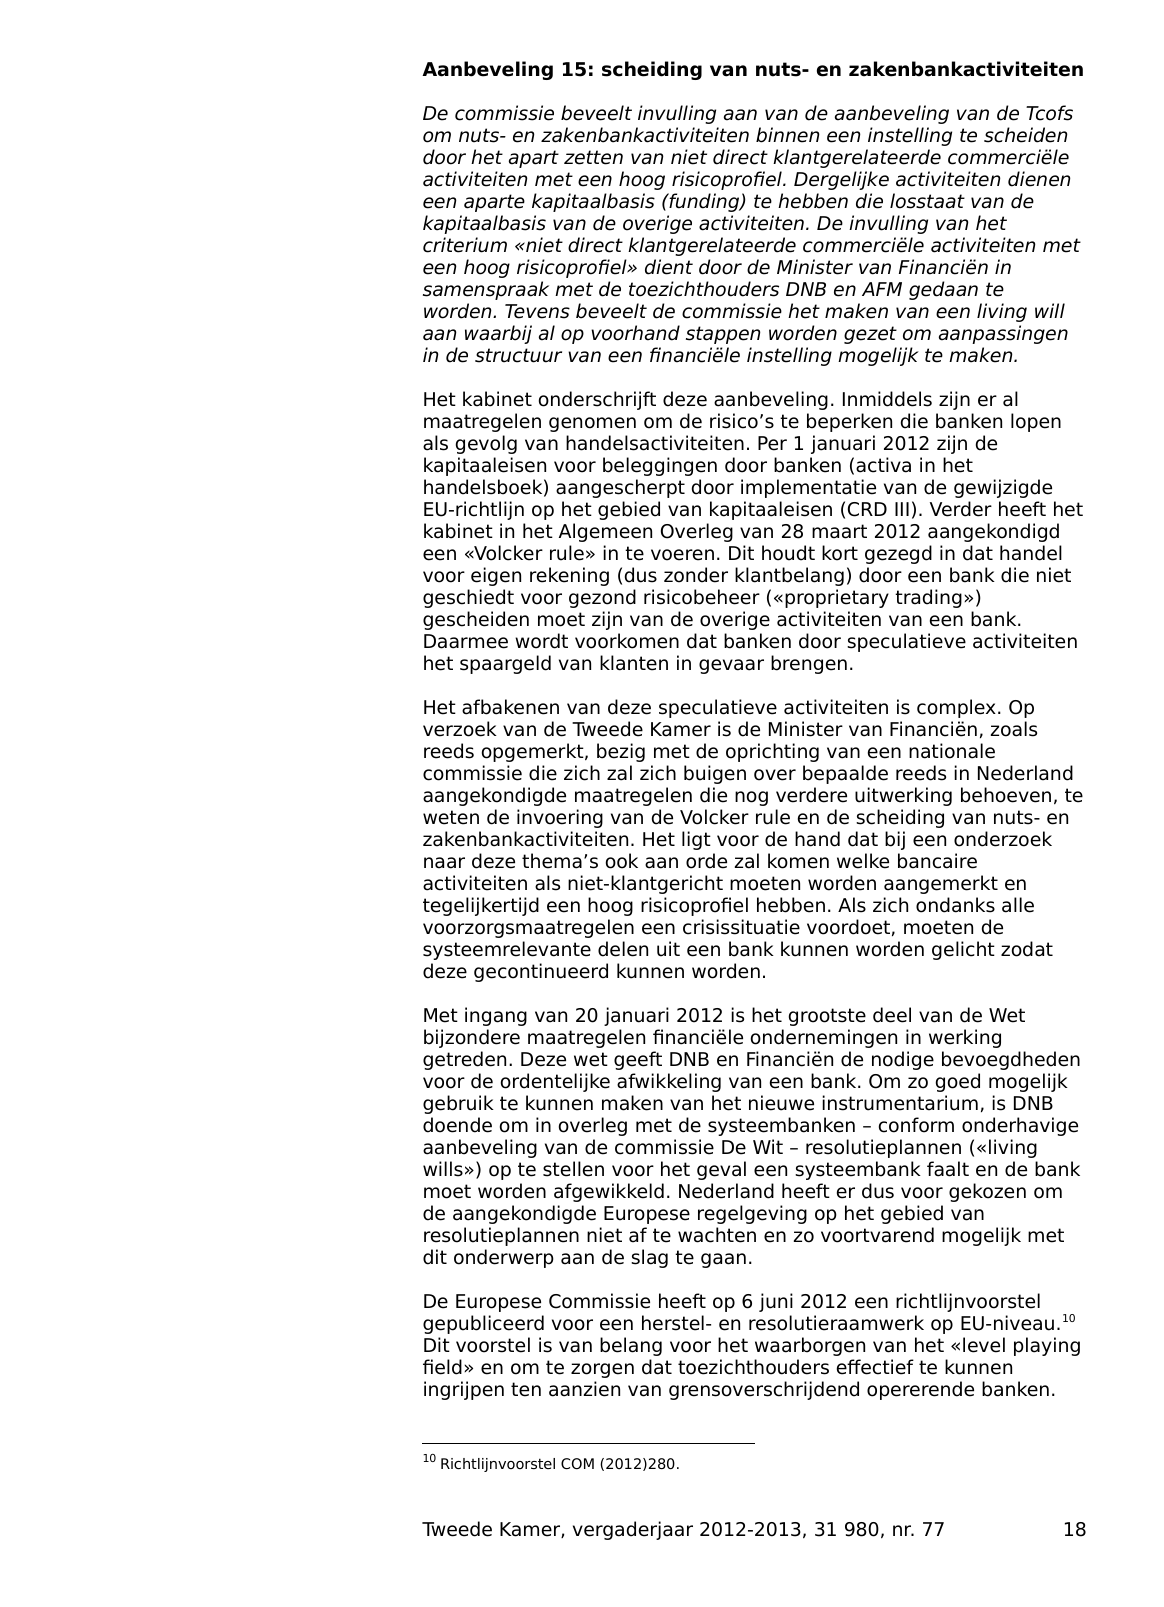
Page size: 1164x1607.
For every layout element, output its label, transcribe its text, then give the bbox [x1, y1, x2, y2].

subtitle Aanbeveling 15: scheiding van nuts- en zakenbankactiviteiten [422, 59, 1087, 81]
text De Europese Commissie heeft op 6 juni 2012 een richtlijnvoorstel gepubliceerd voor een herstel- en resolutieraamwerk op EU-niveau. Dit voorstel is van belang voor het waarborgen van het «level playing field» en om te zorgen dat toezichthouders effectief te kunnen ingrijpen ten aanzien van grensoverschrijdend opererende banken. [422, 1291, 1087, 1401]
text De commissie beveelt invulling aan van de aanbeveling van de Tcofs om nuts- en zakenbankactiviteiten binnen een instelling te scheiden door het apart zetten van niet direct klantgerelateerde commerciële activiteiten met een hoog risicoprofiel. Dergelijke activiteiten dienen een aparte kapitaalbasis (funding) te hebben die losstaat van de kapitaalbasis van de overige activiteiten. De invulling van het criterium «niet direct klantgerelateerde commerciële activiteiten met een hoog risicoprofiel» dient door de Minister van Financiën in samenspraak met de toezichthouders DNB en AFM gedaan te worden. Tevens beveelt de commissie het maken van een living will aan waarbij al op voorhand stappen worden gezet om aanpassingen in de structuur van een financiële instelling mogelijk te maken. [422, 103, 1087, 367]
text Het afbakenen van deze speculatieve activiteiten is complex. Op verzoek van de Tweede Kamer is de Minister van Financiën, zoals reeds opgemerkt, bezig met de oprichting van een nationale commissie die zich zal zich buigen over bepaalde reeds in Nederland aangekondigde maatregelen die nog verdere uitwerking behoeven, te weten de invoering van de Volcker rule en de scheiding van nuts- en zakenbankactiviteiten. Het ligt voor de hand dat bij een onderzoek naar deze thema’s ook aan orde zal komen welke bancaire activiteiten als niet-klantgericht moeten worden aangemerkt en tegelijkertijd een hoog risicoprofiel hebben. Als zich ondanks alle voorzorgsmaatregelen een crisissituatie voordoet, moeten de systeemrelevante delen uit een bank kunnen worden gelicht zodat deze gecontinueerd kunnen worden. [422, 697, 1087, 983]
text Richtlijnvoorstel COM (2012)280. [422, 1452, 1087, 1474]
text Met ingang van 20 januari 2012 is het grootste deel van de Wet bijzondere maatregelen financiële ondernemingen in werking getreden. Deze wet geeft DNB en Financiën de nodige bevoegdheden voor de ordentelijke afwikkeling van een bank. Om zo goed mogelijk gebruik te kunnen maken van het nieuwe instrumentarium, is DNB doende om in overleg met de systeembanken – conform onderhavige aanbeveling van de commissie De Wit – resolutieplannen («living wills») op te stellen voor het geval een systeembank faalt en de bank moet worden afgewikkeld. Nederland heeft er dus voor gekozen om de aangekondigde Europese regelgeving op het gebied van resolutieplannen niet af te wachten en zo voortvarend mogelijk met dit onderwerp aan de slag te gaan. [422, 1005, 1087, 1269]
text Het kabinet onderschrijft deze aanbeveling. Inmiddels zijn er al maatregelen genomen om de risico’s te beperken die banken lopen als gevolg van handelsactiviteiten. Per 1 januari 2012 zijn de kapitaaleisen voor beleggingen door banken (activa in het handelsboek) aangescherpt door implementatie van de gewijzigde EU-richtlijn op het gebied van kapitaaleisen (CRD III). Verder heeft het kabinet in het Algemeen Overleg van 28 maart 2012 aangekondigd een «Volcker rule» in te voeren. Dit houdt kort gezegd in dat handel voor eigen rekening (dus zonder klantbelang) door een bank die niet geschiedt voor gezond risicobeheer («proprietary trading») gescheiden moet zijn van de overige activiteiten van een bank. Daarmee wordt voorkomen dat banken door speculatieve activiteiten het spaargeld van klanten in gevaar brengen. [422, 389, 1087, 675]
